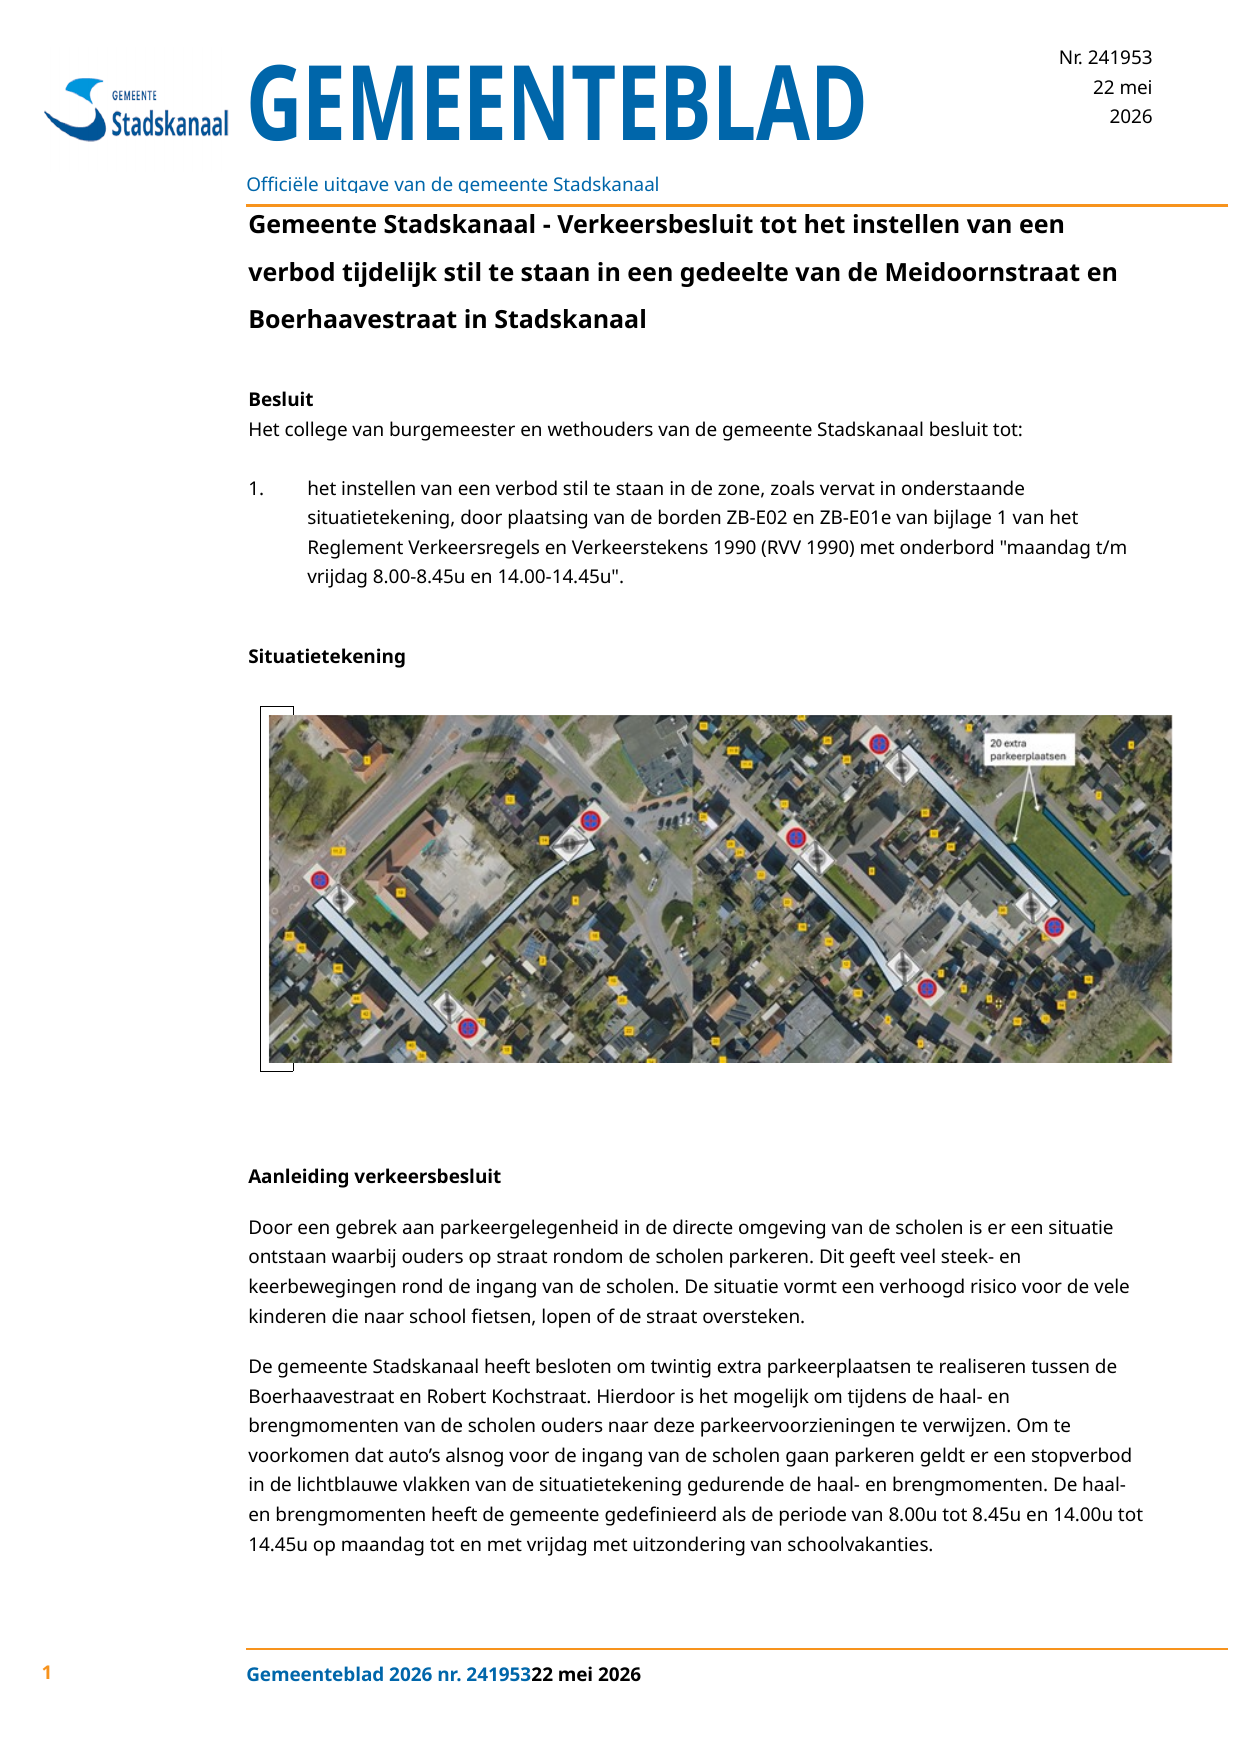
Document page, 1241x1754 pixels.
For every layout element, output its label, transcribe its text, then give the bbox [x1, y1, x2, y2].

text Situatietekening [248, 644, 1152, 669]
picture [41, 47, 231, 172]
text Aanleiding verkeersbesluit [248, 1164, 1152, 1189]
text Gemeente Stadskanaal - Verkeersbesluit tot het instellen van een verbod tijdelijk stil te staan in een gedeelte van de Meidoornstraat en Boerhaavestraat in Stadskanaal [248, 207, 1152, 336]
text Door een gebrek aan parkeergelegenheid in de directe omgeving van de scholen is er een situatie ontstaan waarbij ouders op straat rondom de scholen parkeren. Dit geeft veel steek- en keerbewegingen rond de ingang van de scholen. De situatie vormt een verhoogd risico voor de vele kinderen die naar school fietsen, lopen of de straat oversteken. [248, 1214, 1152, 1329]
list het instellen van een verbod stil te staan in de zone, zoals vervat in onderstaande situatietekening, door plaatsing van de borden ZB-E02 en ZB-E01e van bijlage 1 van het Reglement Verkeersregels en Verkeerstekens 1990 (RVV 1990) met onderbord "maandag t/m vrijdag 8.00-8.45u en 14.00-14.45u". [248, 475, 1152, 589]
text Het college van burgemeester en wethouders van de gemeente Stadskanaal besluit tot: [248, 416, 1152, 442]
text Besluit [248, 386, 1152, 412]
text De gemeente Stadskanaal heeft besloten om twintig extra parkeerplaatsen te realiseren tussen de Boerhaavestraat en Robert Kochstraat. Hierdoor is het mogelijk om tijdens de haal- en brengmomenten van de scholen ouders naar deze parkeervoorzieningen te verwijzen. Om te voorkomen dat auto’s alsnog voor de ingang van de scholen gaan parkeren geldt er een stopverbod in de lichtblauwe vlakken van de situatietekening gedurende de haal- en brengmomenten. De haal- en brengmomenten heeft de gemeente gedefinieerd als de periode van 8.00u tot 8.45u en 14.00u tot 14.45u op maandag tot en met vrijdag met uitzondering van schoolvakanties. [248, 1353, 1152, 1557]
picture [268, 715, 1173, 1063]
